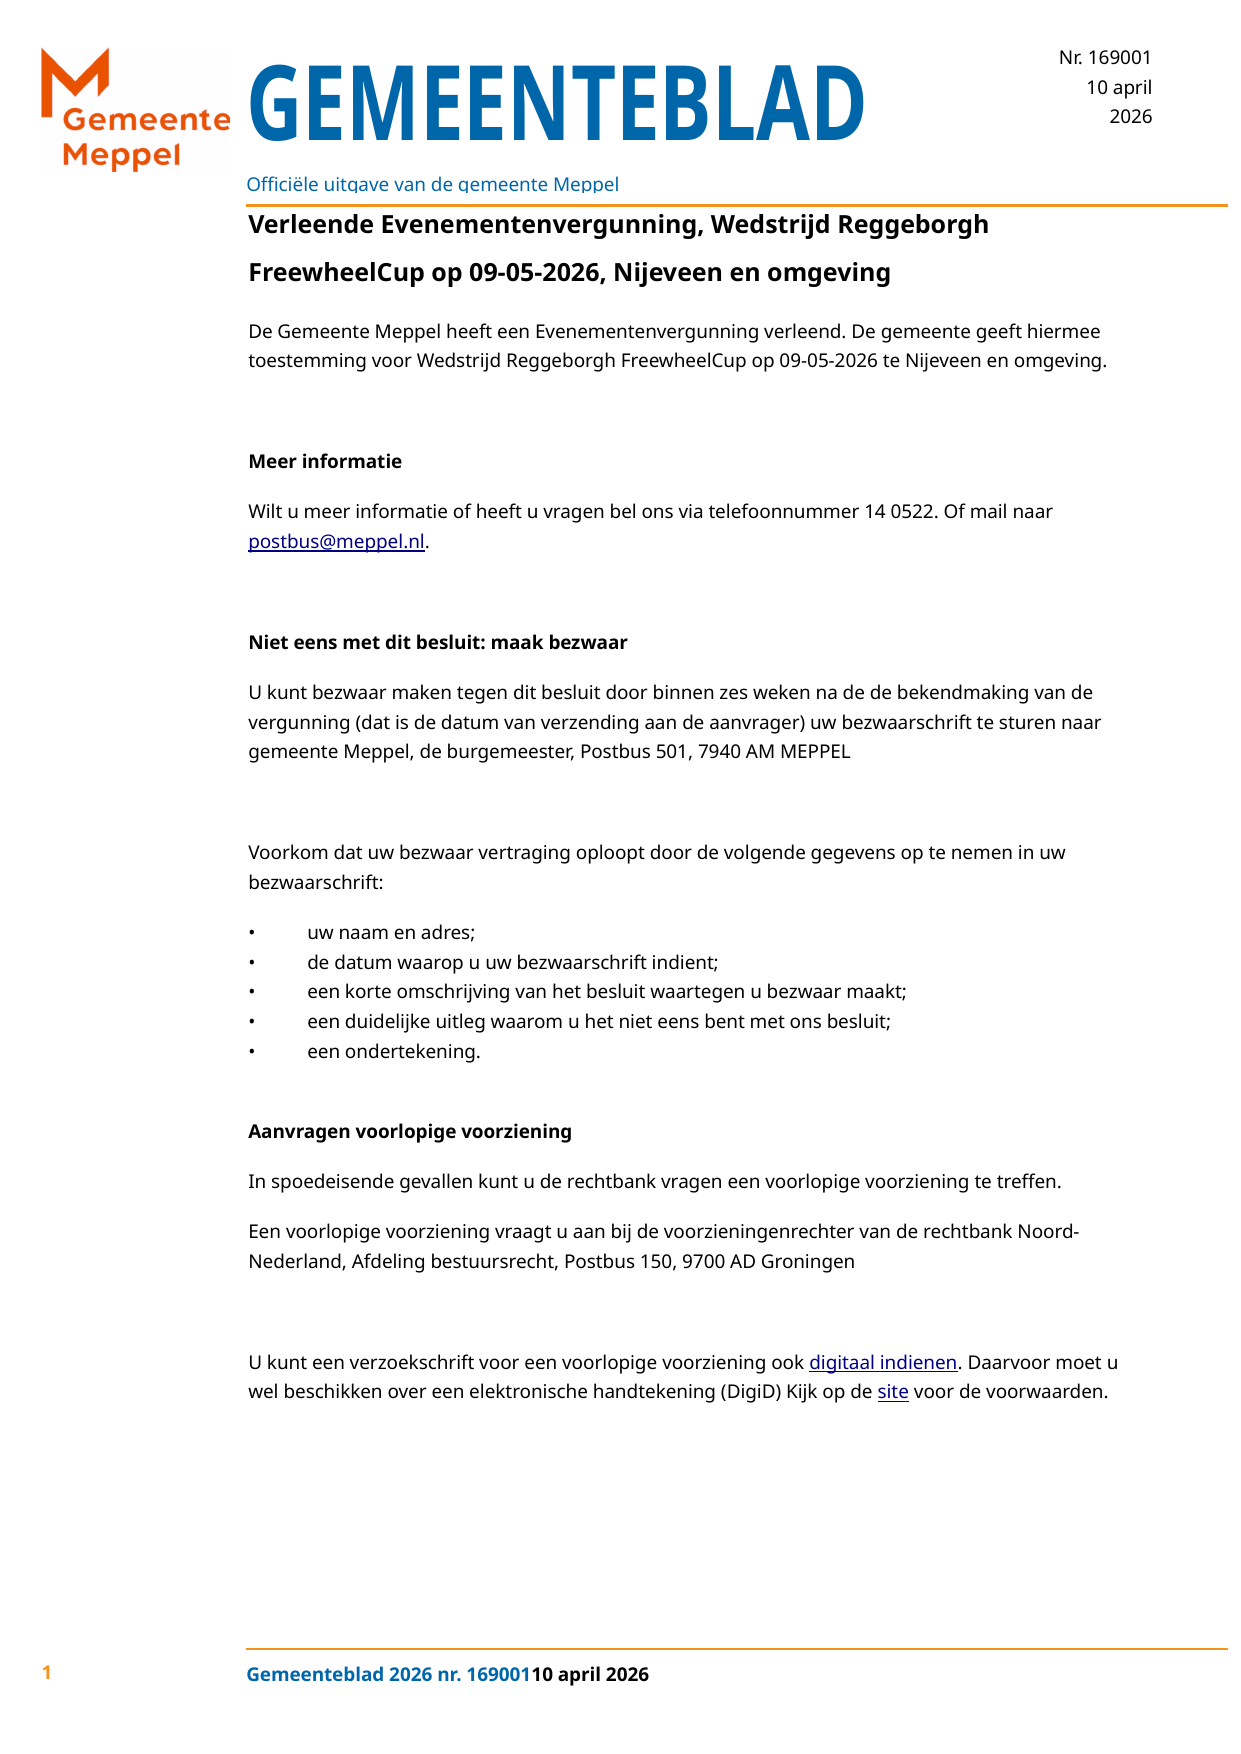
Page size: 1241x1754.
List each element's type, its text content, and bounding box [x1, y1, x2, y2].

text Verleende Evenementenvergunning, Wedstrijd Reggeborgh FreewheelCup op 09-05-2026, Nijeveen en omgeving [248, 207, 1152, 288]
text Aanvragen voorlopige voorziening [248, 1118, 1152, 1144]
text Meer informatie [248, 448, 1152, 474]
text Een voorlopige voorziening vraagt u aan bij de voorzieningenrechter van de rechtbank Noord-Nederland, Afdeling bestuursrecht, Postbus 150, 9700 AD Groningen [248, 1219, 1152, 1274]
list de datum waarop u uw bezwaarschrift indient; [248, 949, 1152, 975]
text Voorkom dat uw bezwaar vertraging oploopt door de volgende gegevens op te nemen in uw bezwaarschrift: [248, 839, 1152, 895]
text Niet eens met dit besluit: maak bezwaar [248, 629, 1152, 655]
text U kunt bezwaar maken tegen dit besluit door binnen zes weken na de de bekendmaking van de vergunning (dat is de datum van verzending aan de aanvrager) uw bezwaarschrift te sturen naar gemeente Meppel, de burgemeester, Postbus 501, 7940 AM MEPPEL [248, 679, 1152, 764]
list een duidelijke uitleg waarom u het niet eens bent met ons besluit; [248, 1008, 1152, 1034]
list uw naam en adres; [248, 919, 1152, 945]
text Wilt u meer informatie of heeft u vragen bel ons via telefoonnummer 14 0522. Of mail naar postbus@meppel.nl. [248, 499, 1152, 554]
picture [41, 47, 231, 172]
list een korte omschrijving van het besluit waartegen u bezwaar maakt; [248, 979, 1152, 1004]
text U kunt een verzoekschrift voor een voorlopige voorziening ook digitaal indienen. Daarvoor moet u wel beschikken over een elektronische handtekening (DigiD) Kijk op de site voor de voorwaarden. [248, 1349, 1152, 1404]
text In spoedeisende gevallen kunt u de rechtbank vragen een voorlopige voorziening te treffen. [248, 1168, 1152, 1194]
list een ondertekening. [248, 1038, 1152, 1064]
text De Gemeente Meppel heeft een Evenementenvergunning verleend. De gemeente geeft hiermee toestemming voor Wedstrijd Reggeborgh FreewheelCup op 09-05-2026 te Nijeveen en omgeving. [248, 318, 1152, 373]
